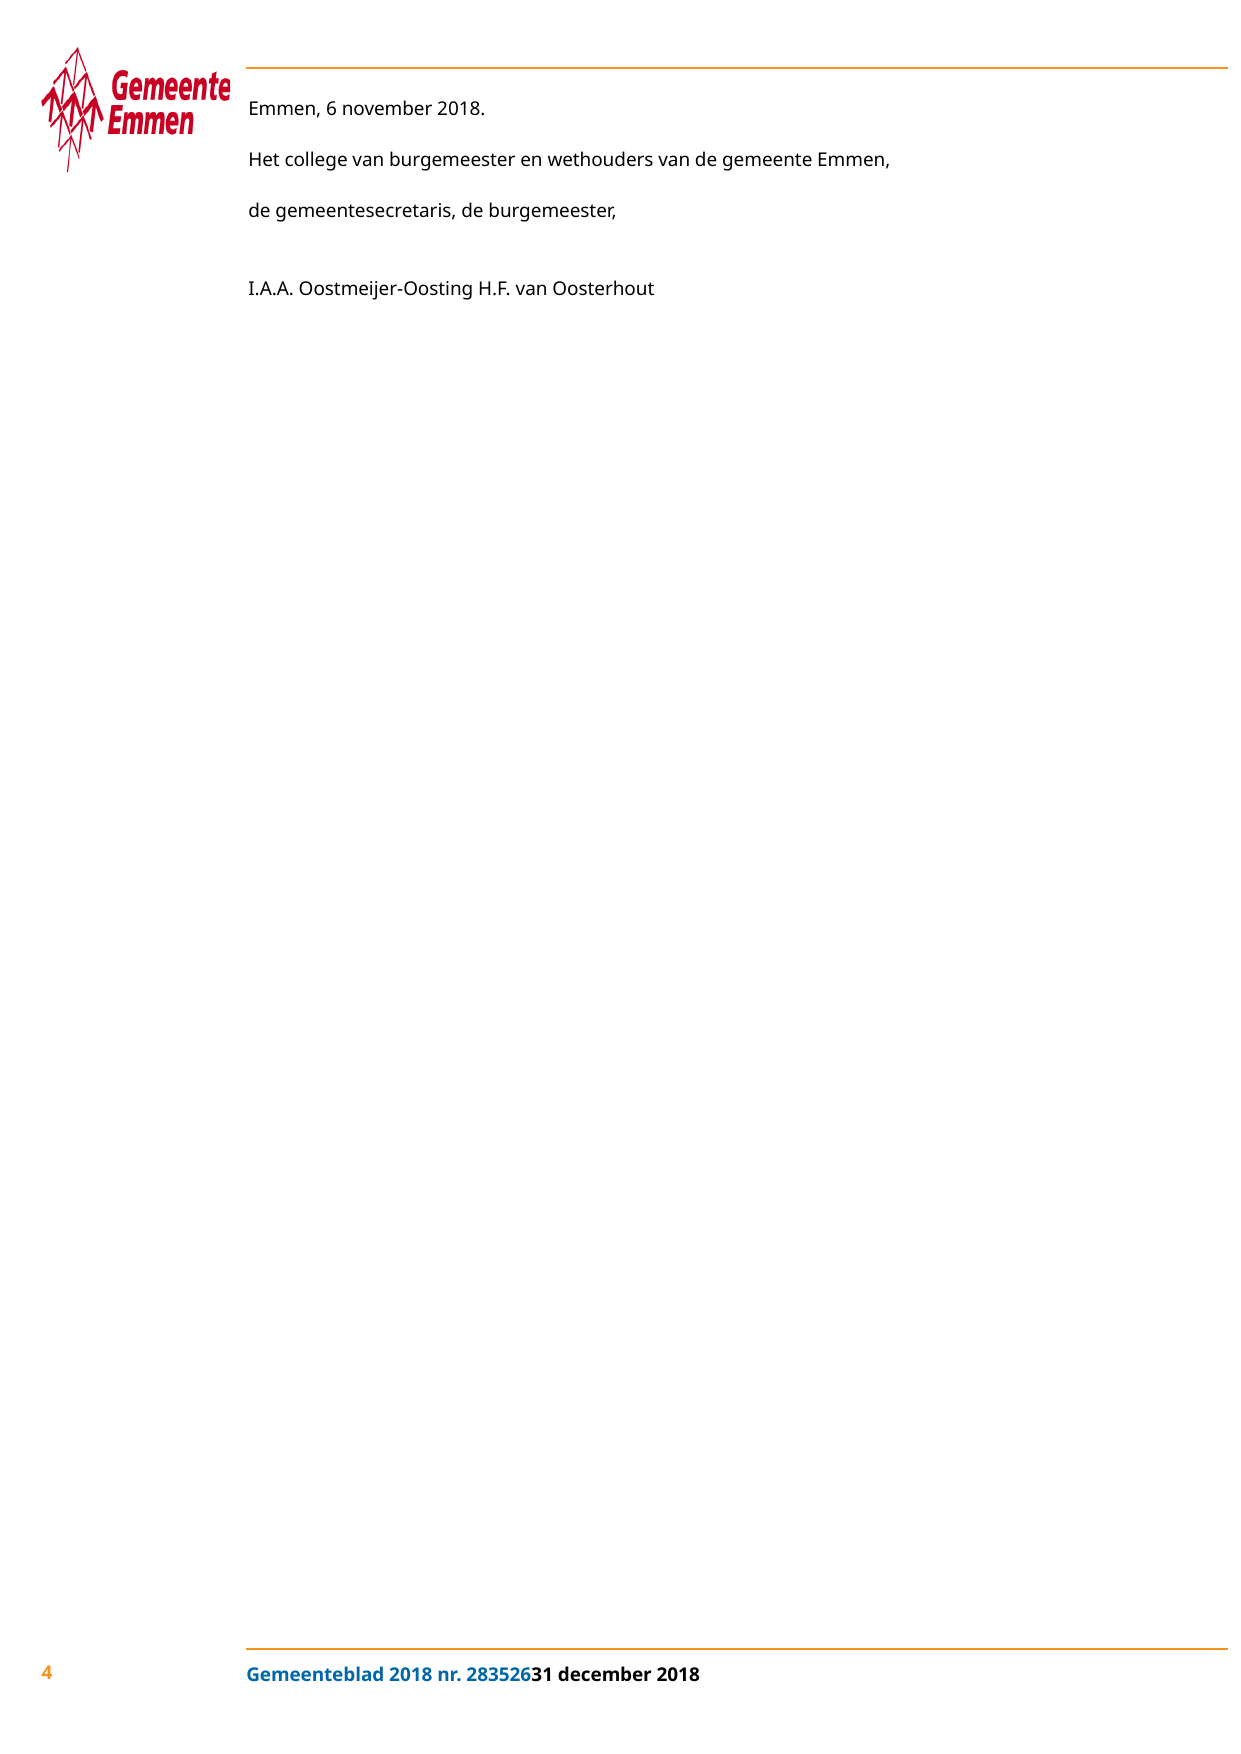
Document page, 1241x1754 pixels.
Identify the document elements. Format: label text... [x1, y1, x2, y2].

text I.A.A. Oostmeijer-Oosting H.F. van Oosterhout [248, 275, 1152, 301]
picture [41, 47, 231, 172]
text de gemeentesecretaris, de burgemeester, [248, 198, 1152, 223]
text Emmen, 6 november 2018. [248, 95, 1152, 121]
text Het college van burgemeester en wethouders van de gemeente Emmen, [248, 146, 1152, 172]
